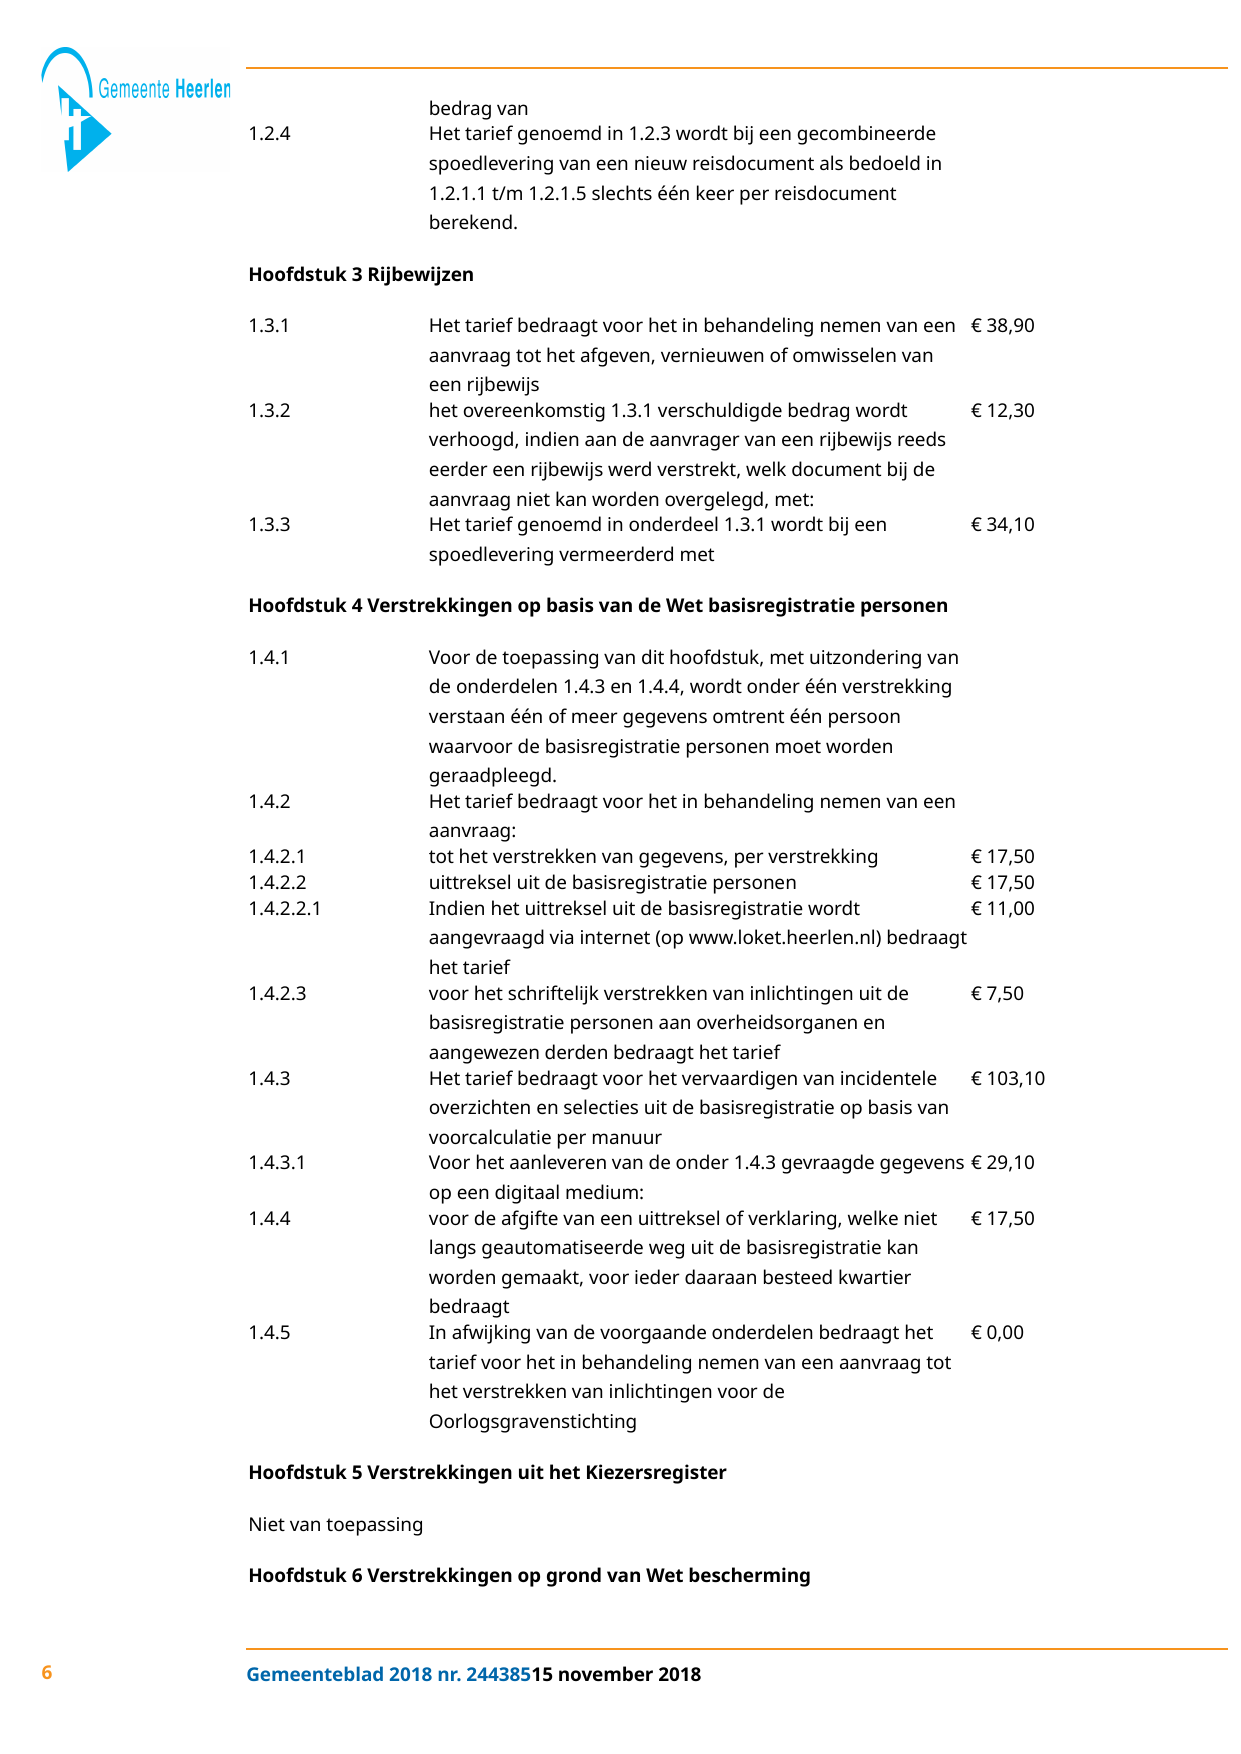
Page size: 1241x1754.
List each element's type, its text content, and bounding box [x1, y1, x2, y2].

table_cell [429, 567, 971, 593]
table_cell [971, 1537, 1152, 1562]
table_cell [971, 644, 1152, 788]
table_cell 1.4.2 [248, 788, 429, 843]
table_cell € 0,00 [971, 1319, 1152, 1434]
table_cell € 29,10 [971, 1150, 1152, 1205]
table_cell 1.3.1 [248, 312, 429, 397]
table_cell [429, 286, 971, 312]
table_cell [248, 286, 429, 312]
table_cell [971, 95, 1152, 121]
picture [41, 47, 58, 70]
table_cell [248, 1485, 429, 1511]
table_cell Niet van toepassing [248, 1511, 971, 1537]
table_cell 1.4.3.1 [248, 1150, 429, 1205]
table_cell uittreksel uit de basisregistratie personen [429, 869, 971, 895]
table_cell € 12,30 [971, 397, 1152, 512]
table_cell tot het verstrekken van gegevens, per verstrekking [429, 844, 971, 869]
table_cell [429, 1485, 971, 1511]
table_cell 1.2.4 [248, 121, 429, 235]
table_cell 1.4.2.2 [248, 869, 429, 895]
table_cell € 38,90 [971, 312, 1152, 397]
table_cell voor de afgifte van een uittreksel of verklaring, welke niet langs geautomatiseerde weg uit de basisregistratie kan worden gemaakt, voor ieder daaraan besteed kwartier bedraagt [429, 1205, 971, 1319]
table_cell [429, 235, 971, 261]
table_cell Het tarief bedraagt voor het in behandeling nemen van een aanvraag: [429, 788, 971, 843]
table_cell Het tarief bedraagt voor het in behandeling nemen van een aanvraag tot het afgeven, vernieuwen of omwisselen van een rijbewijs [429, 312, 971, 397]
table_cell 1.4.2.2.1 [248, 895, 429, 980]
table_cell [971, 1563, 1152, 1588]
table_cell [248, 567, 429, 593]
table_cell € 103,10 [971, 1065, 1152, 1149]
table_cell Het tarief genoemd in onderdeel 1.3.1 wordt bij een spoedlevering vermeerderd met [429, 512, 971, 567]
table_cell het overeenkomstig 1.3.1 verschuldigde bedrag wordt verhoogd, indien aan de aanvrager van een rijbewijs reeds eerder een rijbewijs werd verstrekt, welk document bij de aanvraag niet kan worden overgelegd, met: [429, 397, 971, 512]
table_cell € 17,50 [971, 844, 1152, 869]
table_cell [971, 121, 1152, 235]
table_cell [971, 788, 1152, 843]
table_cell [971, 235, 1152, 261]
table_cell Hoofdstuk 4 Verstrekkingen op basis van de Wet basisregistratie personen [248, 593, 971, 618]
table_cell [248, 95, 429, 121]
table_cell 1.3.2 [248, 397, 429, 512]
picture [41, 47, 231, 172]
table_cell Hoofdstuk 3 Rijbewijzen [248, 261, 971, 286]
table_cell bedrag van [429, 95, 971, 121]
table_cell 1.4.5 [248, 1319, 429, 1434]
table_cell 1.4.3 [248, 1065, 429, 1149]
table_cell [429, 1434, 971, 1459]
table_cell Voor de toepassing van dit hoofdstuk, met uitzondering van de onderdelen 1.4.3 en 1.4.4, wordt onder één verstrekking verstaan één of meer gegevens omtrent één persoon waarvoor de basisregistratie personen moet worden geraadpleegd. [429, 644, 971, 788]
table_cell 1.4.2.1 [248, 844, 429, 869]
table_cell [971, 1485, 1152, 1511]
table_cell [248, 235, 429, 261]
table_cell [248, 1434, 429, 1459]
table_cell [971, 618, 1152, 644]
table_cell [971, 1460, 1152, 1485]
table_cell [971, 1434, 1152, 1459]
table_cell [971, 261, 1152, 286]
table_cell € 34,10 [971, 512, 1152, 567]
table_cell voor het schriftelijk verstrekken van inlichtingen uit de basisregistratie personen aan overheidsorganen en aangewezen derden bedraagt het tarief [429, 980, 971, 1065]
table_cell [971, 593, 1152, 618]
table_cell 1.4.1 [248, 644, 429, 788]
table_cell [971, 567, 1152, 593]
table_cell 1.4.2.3 [248, 980, 429, 1065]
table_cell In afwijking van de voorgaande onderdelen bedraagt het tarief voor het in behandeling nemen van een aanvraag tot het verstrekken van inlichtingen voor de Oorlogsgravenstichting [429, 1319, 971, 1434]
table_cell Het tarief bedraagt voor het vervaardigen van incidentele overzichten en selecties uit de basisregistratie op basis van voorcalculatie per manuur [429, 1065, 971, 1149]
table_cell [971, 286, 1152, 312]
table_cell [248, 618, 971, 644]
table_cell 1.3.3 [248, 512, 429, 567]
table_cell [248, 1537, 429, 1562]
table_cell Hoofdstuk 6 Verstrekkingen op grond van Wet bescherming [248, 1563, 971, 1588]
table_cell [429, 1537, 971, 1562]
table_cell € 17,50 [971, 869, 1152, 895]
table_cell [971, 1511, 1152, 1537]
table_cell € 17,50 [971, 1205, 1152, 1319]
table_cell € 11,00 [971, 895, 1152, 980]
table_cell Indien het uittreksel uit de basisregistratie wordt aangevraagd via internet (op www.loket.heerlen.nl) bedraagt het tarief [429, 895, 971, 980]
table_cell Het tarief genoemd in 1.2.3 wordt bij een gecombineerde spoedlevering van een nieuw reisdocument als bedoeld in 1.2.1.1 t/m 1.2.1.5 slechts één keer per reisdocument berekend. [429, 121, 971, 235]
table_cell € 7,50 [971, 980, 1152, 1065]
table_cell Voor het aanleveren van de onder 1.4.3 gevraagde gegevens op een digitaal medium: [429, 1150, 971, 1205]
table_cell Hoofdstuk 5 Verstrekkingen uit het Kiezersregister [248, 1460, 971, 1485]
table_cell 1.4.4 [248, 1205, 429, 1319]
